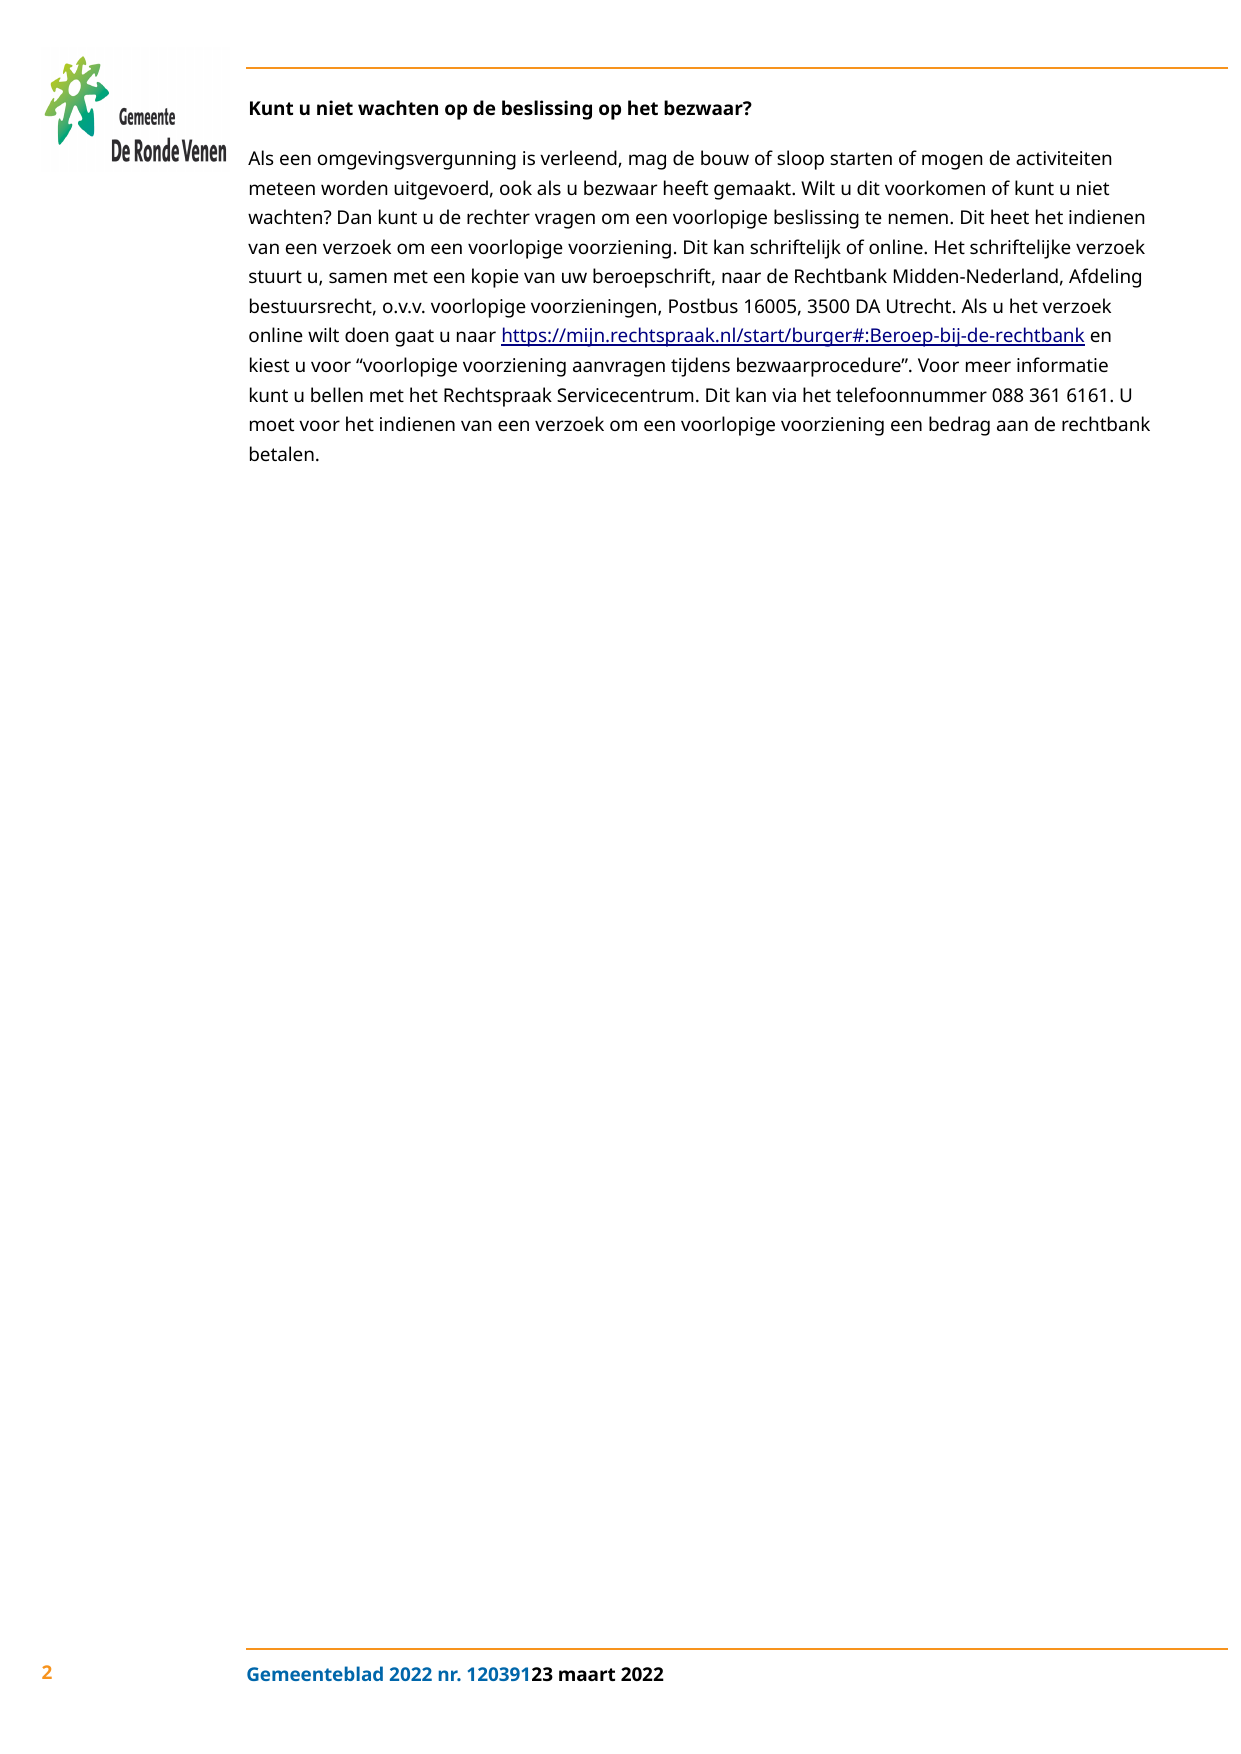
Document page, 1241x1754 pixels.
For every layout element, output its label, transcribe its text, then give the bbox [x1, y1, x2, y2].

text Als een omgevingsvergunning is verleend, mag de bouw of sloop starten of mogen de activiteiten meteen worden uitgevoerd, ook als u bezwaar heeft gemaakt. Wilt u dit voorkomen of kunt u niet wachten? Dan kunt u de rechter vragen om een voorlopige beslissing te nemen. Dit heet het indienen van een verzoek om een voorlopige voorziening. Dit kan schriftelijk of online. Het schriftelijke verzoek stuurt u, samen met een kopie van uw beroepschrift, naar de Rechtbank Midden-Nederland, Afdeling bestuursrecht, o.v.v. voorlopige voorzieningen, Postbus 16005, 3500 DA Utrecht. Als u het verzoek online wilt doen gaat u naar https://mijn.rechtspraak.nl/start/burger#:Beroep-bij-de-rechtbank en kiest u voor “voorlopige voorziening aanvragen tijdens bezwaarprocedure”. Voor meer informatie kunt u bellen met het Rechtspraak Servicecentrum. Dit kan via het telefoonnummer 088 361 6161. U moet voor het indienen van een verzoek om een voorlopige voorziening een bedrag aan de rechtbank betalen. [248, 145, 1152, 467]
picture [41, 47, 231, 172]
text Kunt u niet wachten op de beslissing op het bezwaar? [248, 95, 1152, 121]
